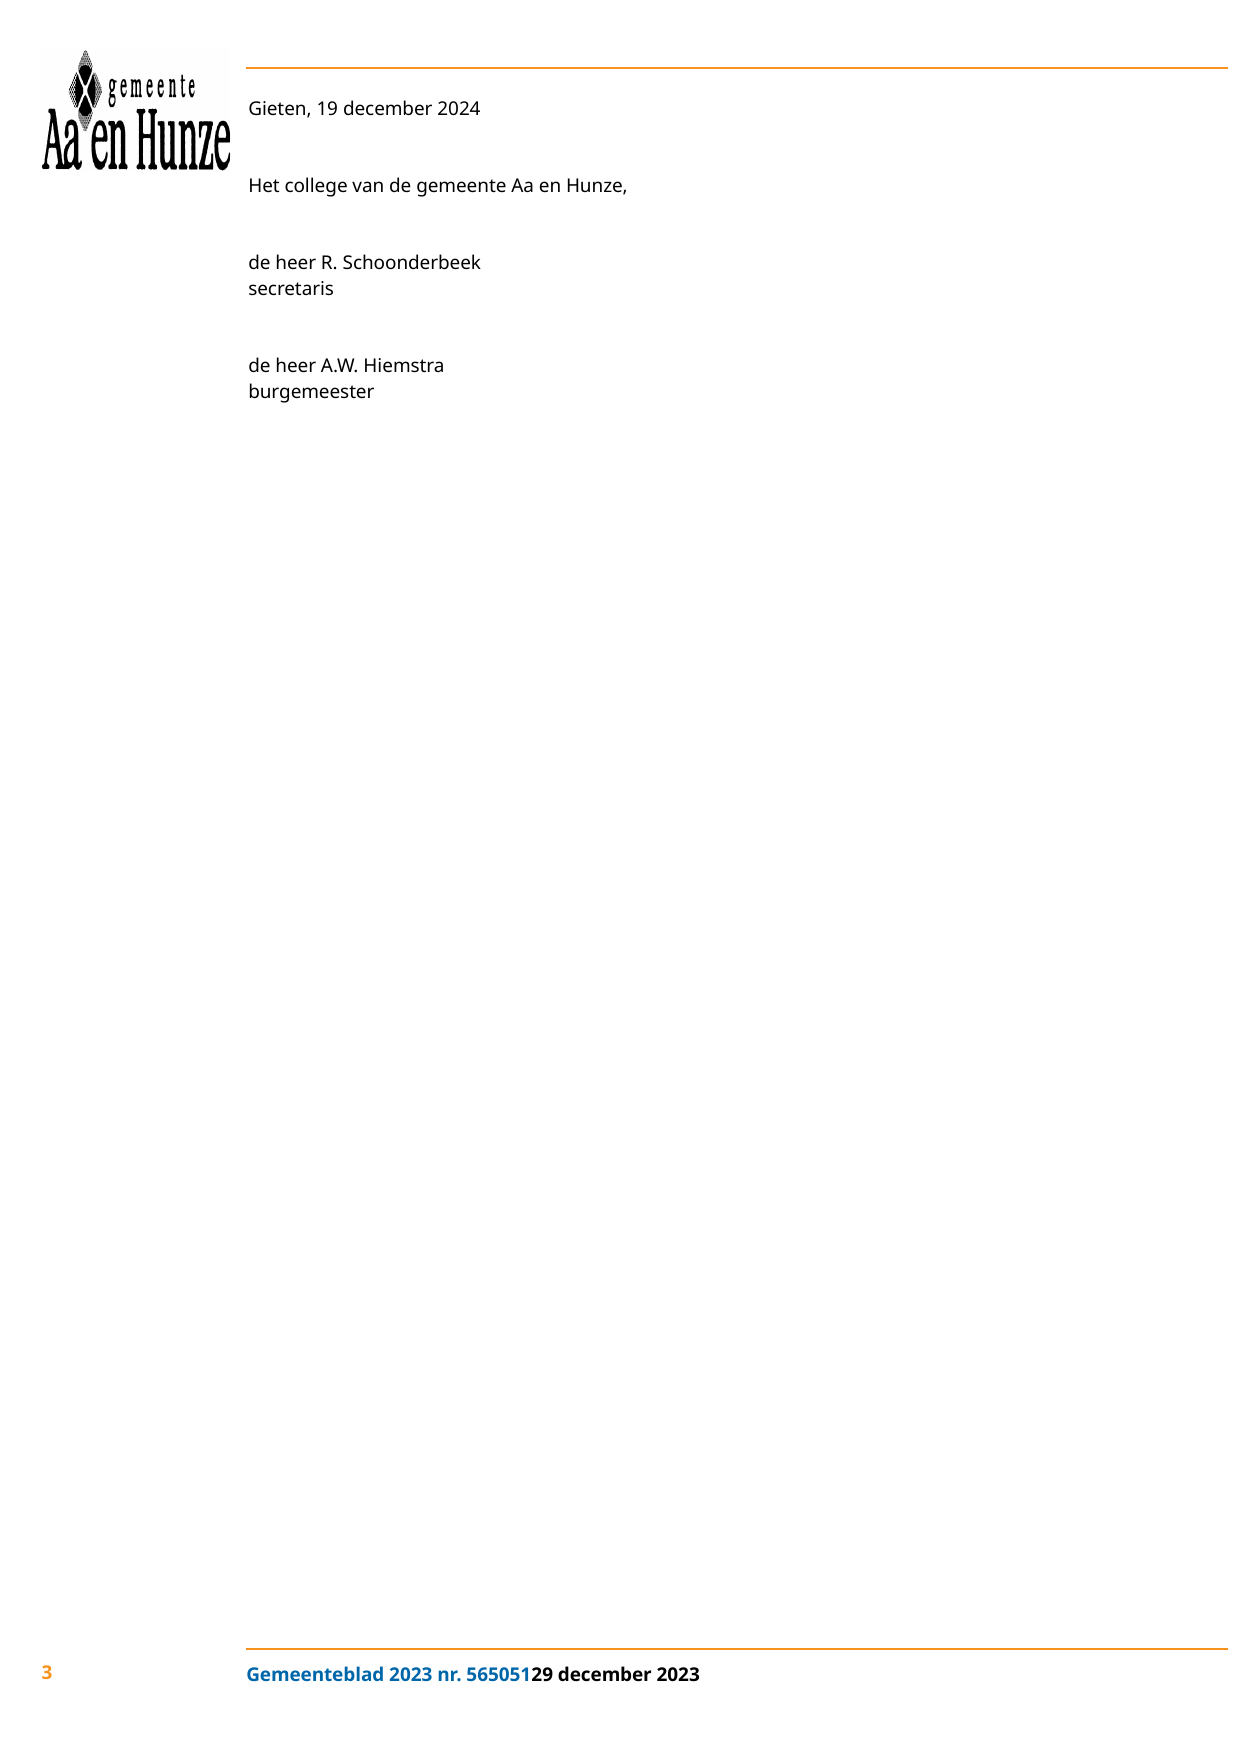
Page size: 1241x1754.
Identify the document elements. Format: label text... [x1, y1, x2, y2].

text burgemeester [248, 378, 1152, 403]
text de heer R. Schoonderbeek [248, 249, 1152, 275]
picture [41, 47, 231, 172]
text Gieten, 19 december 2024 [248, 95, 1152, 121]
text secretaris [248, 275, 1152, 301]
text de heer A.W. Hiemstra [248, 352, 1152, 378]
text Het college van de gemeente Aa en Hunze, [248, 172, 1152, 198]
